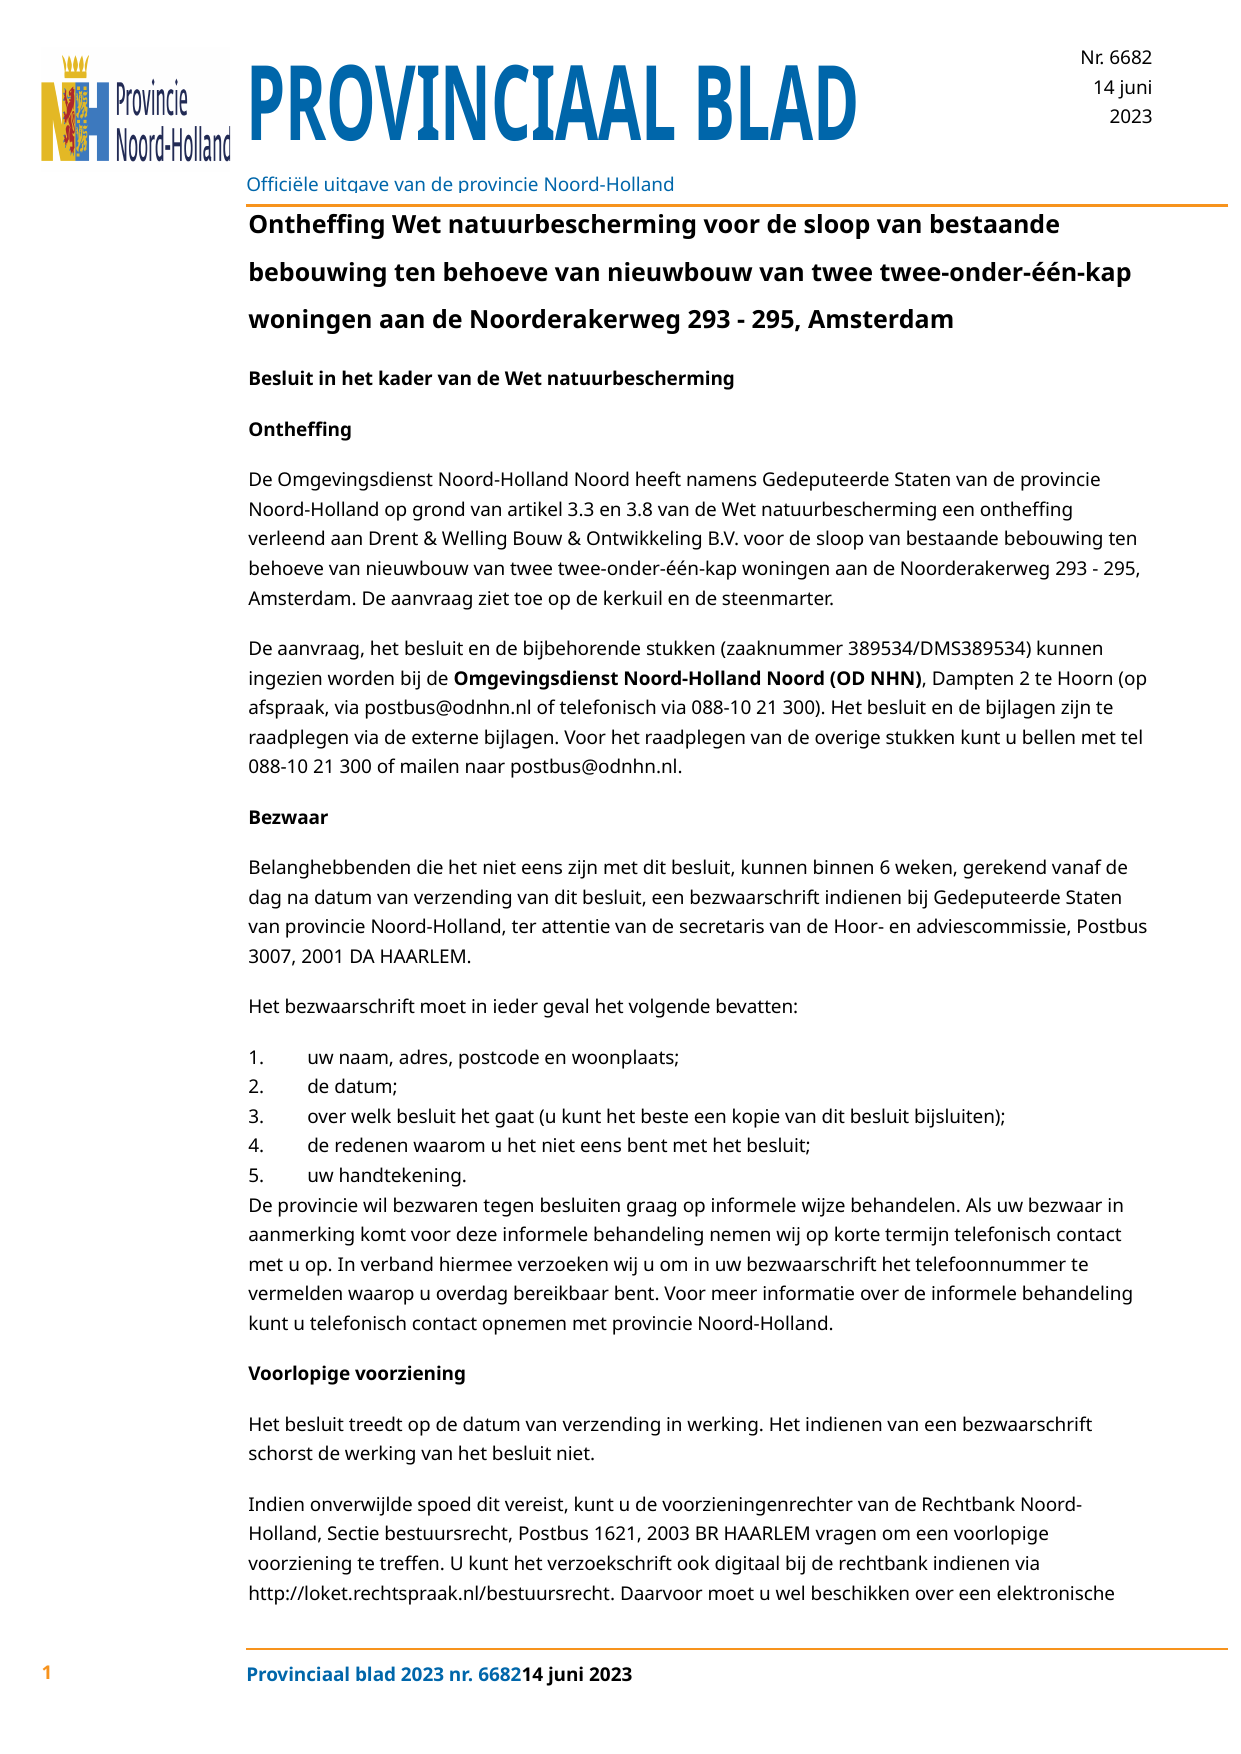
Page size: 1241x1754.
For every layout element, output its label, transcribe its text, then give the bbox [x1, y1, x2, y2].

text Belanghebbenden die het niet eens zijn met dit besluit, kunnen binnen 6 weken, gerekend vanaf de dag na datum van verzending van dit besluit, een bezwaarschrift indienen bij Gedeputeerde Staten van provincie Noord-Holland, ter attentie van de secretaris van de Hoor- en adviescommissie, Postbus 3007, 2001 DA HAARLEM. [248, 854, 1152, 969]
list over welk besluit het gaat (u kunt het beste een kopie van dit besluit bijsluiten); [248, 1103, 1152, 1129]
text Ontheffing Wet natuurbescherming voor de sloop van bestaande bebouwing ten behoeve van nieuwbouw van twee twee-onder-één-kap woningen aan de Noorderakerweg 293 - 295, Amsterdam [248, 207, 1152, 336]
text Het bezwaarschrift moet in ieder geval het volgende bevatten: [248, 993, 1152, 1019]
text Indien onverwijlde spoed dit vereist, kunt u de voorzieningenrechter van de Rechtbank Noord-Holland, Sectie bestuursrecht, Postbus 1621, 2003 BR HAARLEM vragen om een voorlopige voorziening te treffen. U kunt het verzoekschrift ook digitaal bij de rechtbank indienen via http://loket.rechtspraak.nl/bestuursrecht. Daarvoor moet u wel beschikken over een elektronische [248, 1491, 1152, 1605]
text Het besluit treedt op de datum van verzending in werking. Het indienen van een bezwaarschrift schorst de werking van het besluit niet. [248, 1411, 1152, 1466]
text Besluit in het kader van de Wet natuurbescherming [248, 366, 1152, 391]
text De aanvraag, het besluit en de bijbehorende stukken (zaaknummer 389534/DMS389534) kunnen ingezien worden bij de Omgevingsdienst Noord-Holland Noord (OD NHN), Dampten 2 te Hoorn (op afspraak, via postbus@odnhn.nl of telefonisch via 088-10 21 300). Het besluit en de bijlagen zijn te raadplegen via de externe bijlagen. Voor het raadplegen van de overige stukken kunt u bellen met tel 088-10 21 300 of mailen naar postbus@odnhn.nl. [248, 635, 1152, 779]
text De Omgevingsdienst Noord-Holland Noord heeft namens Gedeputeerde Staten van de provincie Noord-Holland op grond van artikel 3.3 en 3.8 van de Wet natuurbescherming een ontheffing verleend aan Drent & Welling Bouw & Ontwikkeling B.V. voor de sloop van bestaande bebouwing ten behoeve van nieuwbouw van twee twee-onder-één-kap woningen aan de Noorderakerweg 293 - 295, Amsterdam. De aanvraag ziet toe op de kerkuil en de steenmarter. [248, 466, 1152, 610]
picture [41, 47, 231, 172]
text Ontheffing [248, 416, 1152, 442]
list de datum; [248, 1073, 1152, 1099]
list de redenen waarom u het niet eens bent met het besluit; [248, 1133, 1152, 1158]
text De provincie wil bezwaren tegen besluiten graag op informele wijze behandelen. Als uw bezwaar in aanmerking komt voor deze informele behandeling nemen wij op korte termijn telefonisch contact met u op. In verband hiermee verzoeken wij u om in uw bezwaarschrift het telefoonnummer te vermelden waarop u overdag bereikbaar bent. Voor meer informatie over de informele behandeling kunt u telefonisch contact opnemen met provincie Noord-Holland. [248, 1192, 1152, 1336]
text Bezwaar [248, 804, 1152, 829]
text Voorlopige voorziening [248, 1361, 1152, 1386]
list uw handtekening. [248, 1162, 1152, 1188]
list uw naam, adres, postcode en woonplaats; [248, 1044, 1152, 1069]
